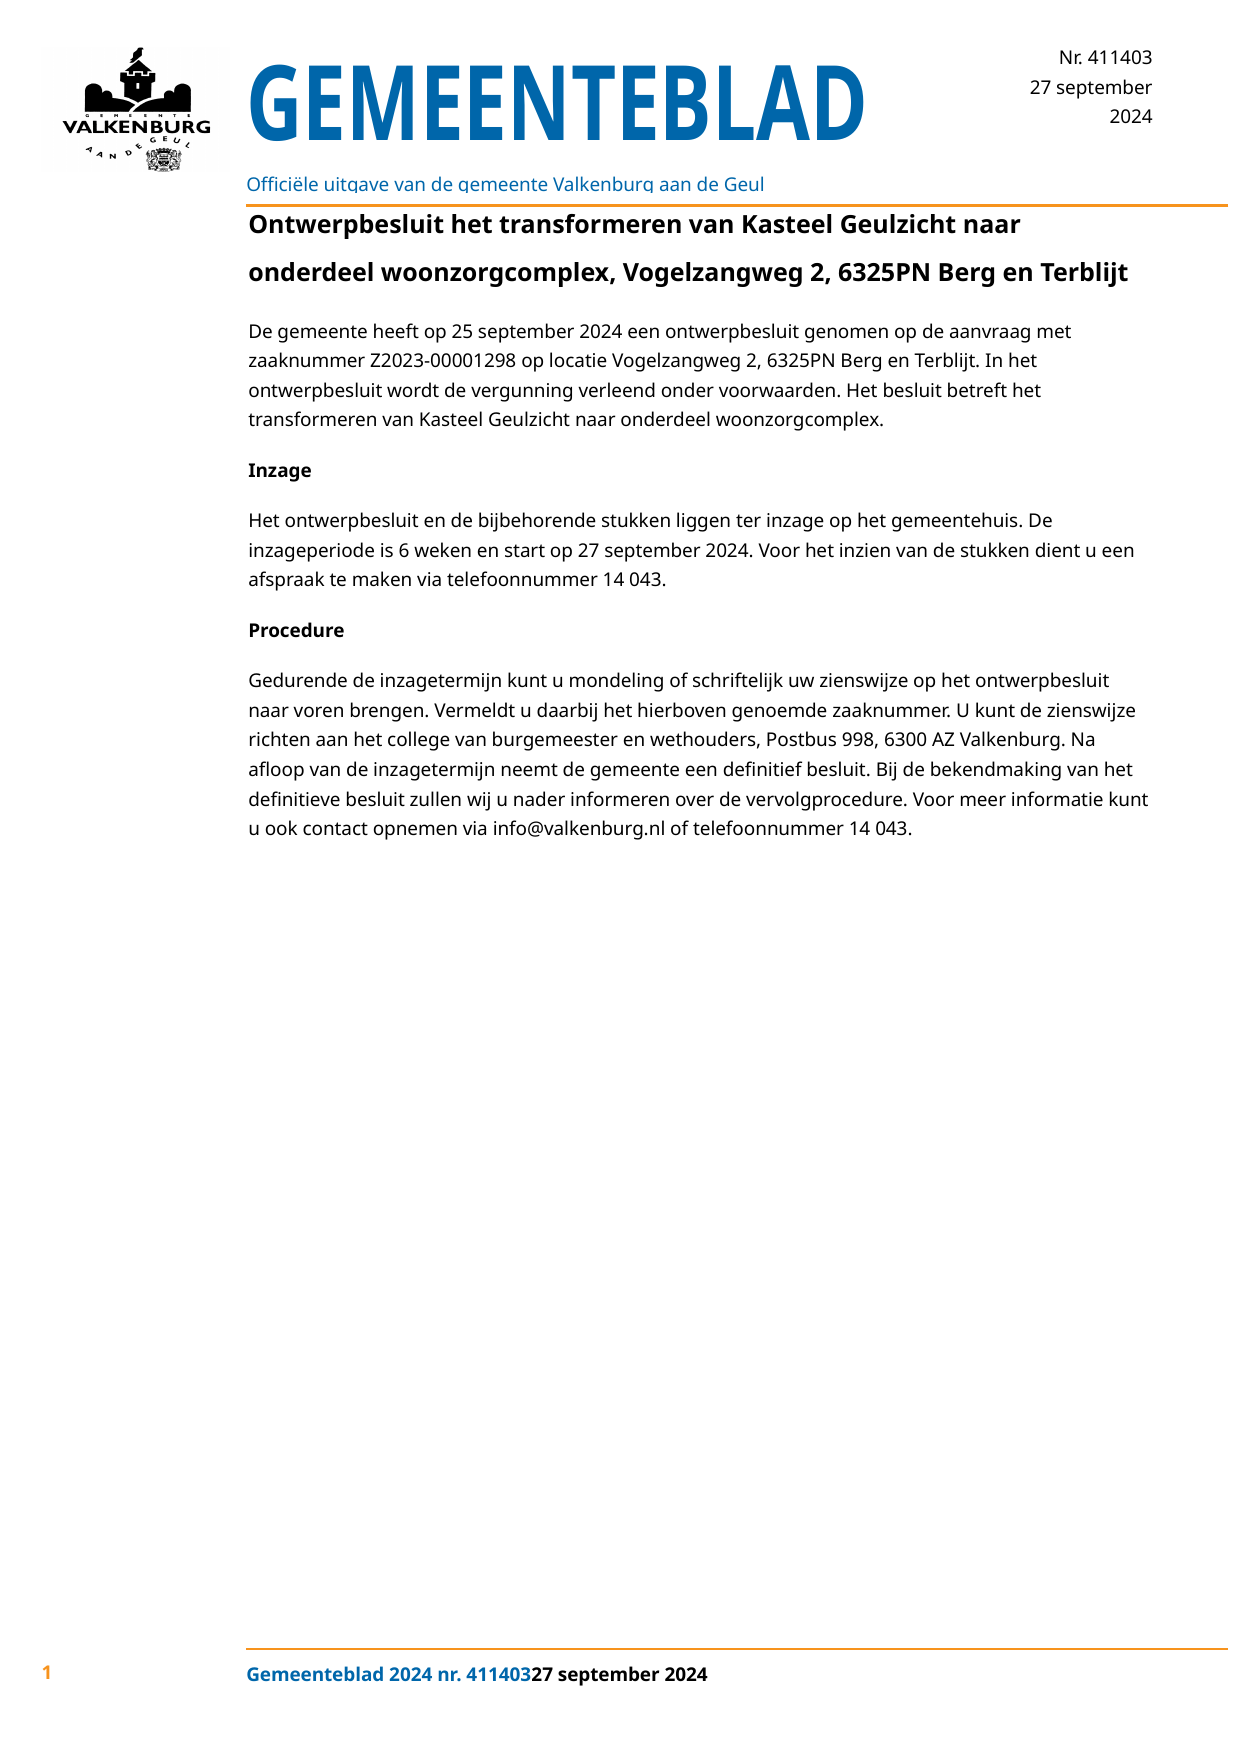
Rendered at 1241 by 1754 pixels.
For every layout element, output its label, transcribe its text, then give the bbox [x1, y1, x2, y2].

text Gedurende de inzagetermijn kunt u mondeling of schriftelijk uw zienswijze op het ontwerpbesluit naar voren brengen. Vermeldt u daarbij het hierboven genoemde zaaknummer. U kunt de zienswijze richten aan het college van burgemeester en wethouders, Postbus 998, 6300 AZ Valkenburg. Na afloop van de inzagetermijn neemt de gemeente een definitief besluit. Bij de bekendmaking van het definitieve besluit zullen wij u nader informeren over de vervolgprocedure. Voor meer informatie kunt u ook contact opnemen via info@valkenburg.nl of telefoonnummer 14 043. [248, 667, 1152, 841]
text Ontwerpbesluit het transformeren van Kasteel Geulzicht naar onderdeel woonzorgcomplex, Vogelzangweg 2, 6325PN Berg en Terblijt [248, 207, 1152, 288]
text De gemeente heeft op 25 september 2024 een ontwerpbesluit genomen op de aanvraag met zaaknummer Z2023-00001298 op locatie Vogelzangweg 2, 6325PN Berg en Terblijt. In het ontwerpbesluit wordt de vergunning verleend onder voorwaarden. Het besluit betreft het transformeren van Kasteel Geulzicht naar onderdeel woonzorgcomplex. [248, 318, 1152, 432]
picture [41, 47, 231, 172]
text Procedure [248, 617, 1152, 643]
text Het ontwerpbesluit en de bijbehorende stukken liggen ter inzage op het gemeentehuis. De inzageperiode is 6 weken en start op 27 september 2024. Voor het inzien van de stukken dient u een afspraak te maken via telefoonnummer 14 043. [248, 507, 1152, 592]
text Inzage [248, 457, 1152, 483]
